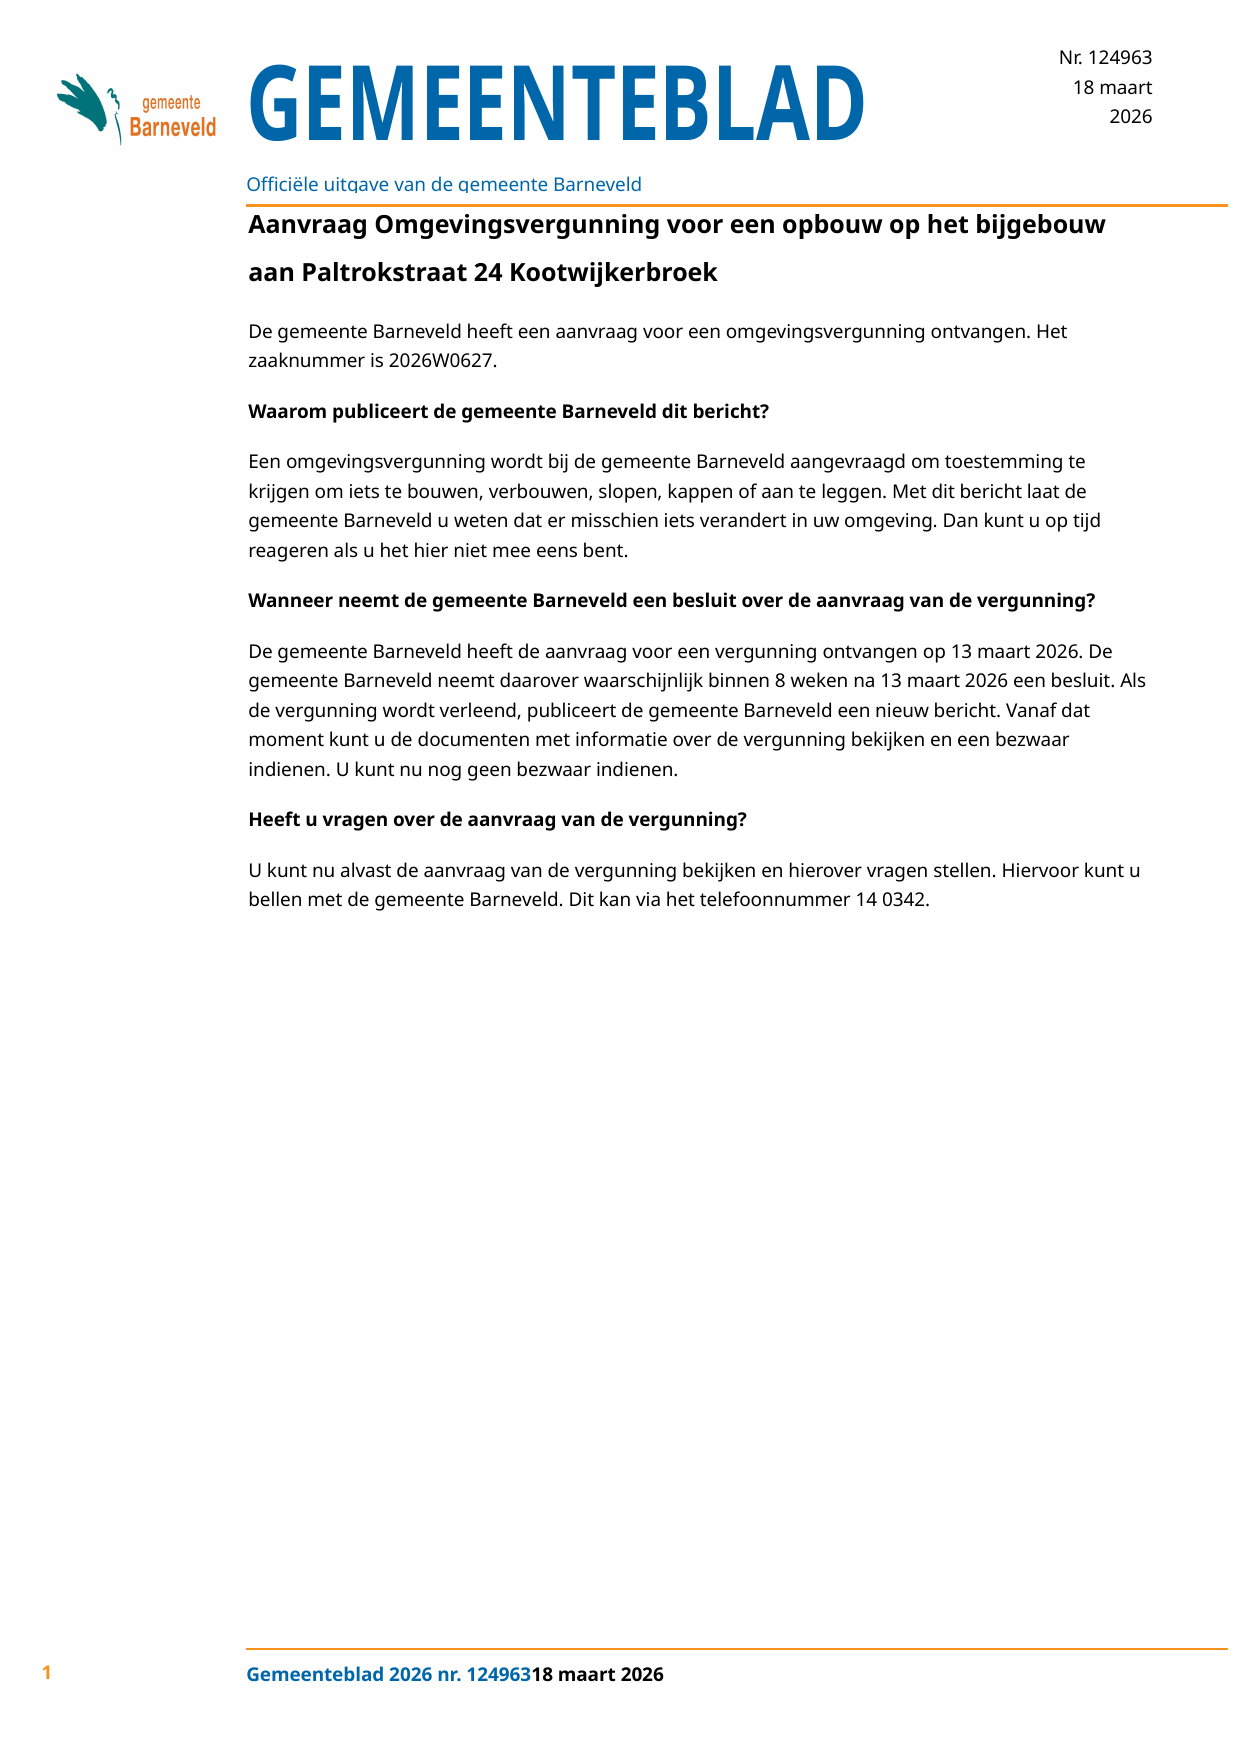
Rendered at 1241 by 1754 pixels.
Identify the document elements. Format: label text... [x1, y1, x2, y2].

text Een omgevingsvergunning wordt bij de gemeente Barneveld aangevraagd om toestemming te krijgen om iets te bouwen, verbouwen, slopen, kappen of aan te leggen. Met dit bericht laat de gemeente Barneveld u weten dat er misschien iets verandert in uw omgeving. Dan kunt u op tijd reageren als u het hier niet mee eens bent. [248, 448, 1152, 563]
text U kunt nu alvast de aanvraag van de vergunning bekijken en hierover vragen stellen. Hiervoor kunt u bellen met de gemeente Barneveld. Dit kan via het telefoonnummer 14 0342. [248, 857, 1152, 912]
text Wanneer neemt de gemeente Barneveld een besluit over de aanvraag van de vergunning? [248, 587, 1152, 613]
text Aanvraag Omgevingsvergunning voor een opbouw op het bijgebouw aan Paltrokstraat 24 Kootwijkerbroek [248, 207, 1152, 288]
picture [41, 47, 231, 172]
text De gemeente Barneveld heeft de aanvraag voor een vergunning ontvangen op 13 maart 2026. De gemeente Barneveld neemt daarover waarschijnlijk binnen 8 weken na 13 maart 2026 een besluit. Als de vergunning wordt verleend, publiceert de gemeente Barneveld een nieuw bericht. Vanaf dat moment kunt u de documenten met informatie over de vergunning bekijken en een bezwaar indienen. U kunt nu nog geen bezwaar indienen. [248, 638, 1152, 782]
text De gemeente Barneveld heeft een aanvraag voor een omgevingsvergunning ontvangen. Het zaaknummer is 2026W0627. [248, 318, 1152, 373]
text Heeft u vragen over de aanvraag van de vergunning? [248, 807, 1152, 832]
text Waarom publiceert de gemeente Barneveld dit bericht? [248, 398, 1152, 424]
